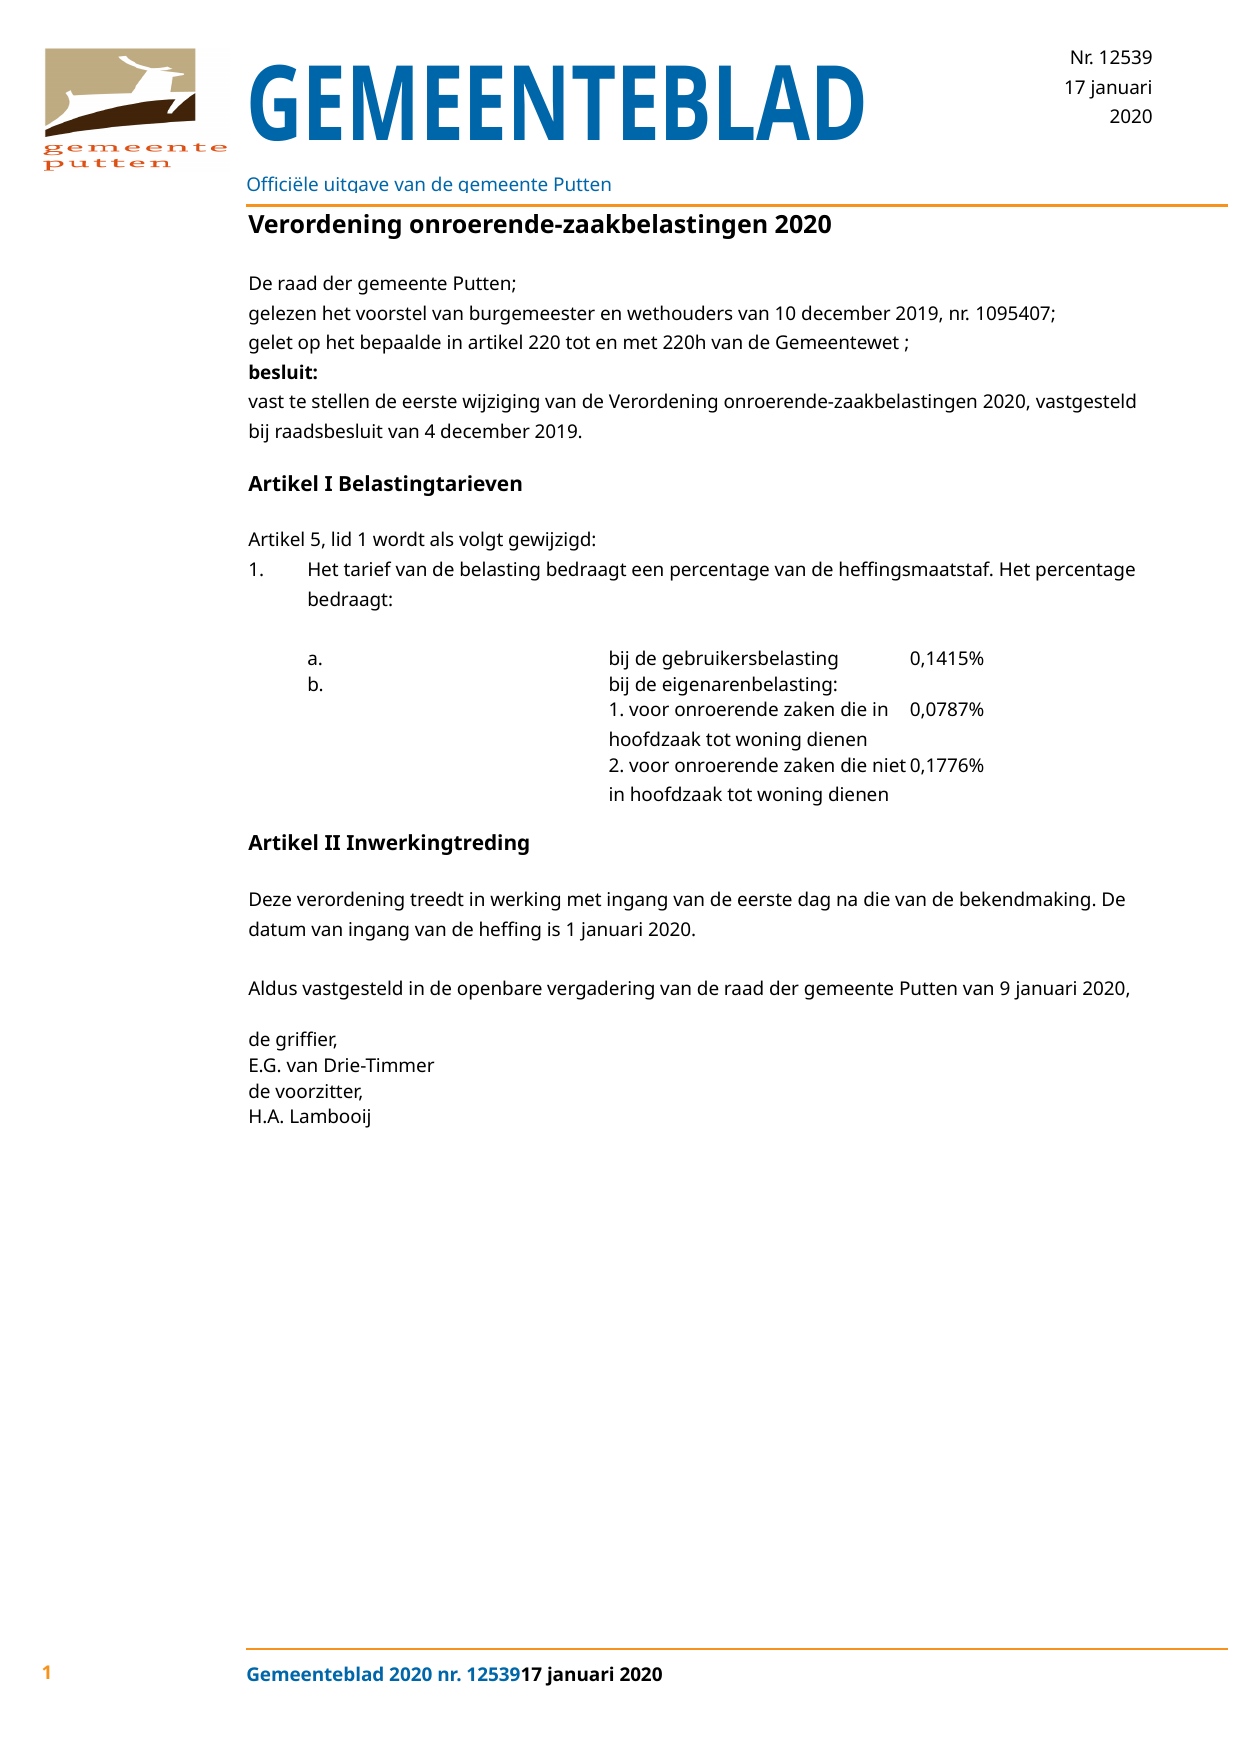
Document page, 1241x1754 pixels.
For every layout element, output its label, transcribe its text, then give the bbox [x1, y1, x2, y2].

table_cell 2. voor onroerende zaken die niet in hoofdzaak tot woning dienen [608, 752, 909, 807]
text Artikel I Belastingtarieven [248, 469, 1152, 497]
table_header a. [307, 645, 608, 671]
table_cell 0,1776% [910, 752, 1211, 807]
text vast te stellen de eerste wijziging van de Verordening onroerende-zaakbelastingen 2020, vastgesteld bij raadsbesluit van 4 december 2019. [248, 389, 1152, 444]
list Het tarief van de belasting bedraagt een percentage van de heffingsmaatstaf. Het percentage bedraagt: [248, 556, 1152, 612]
picture [41, 47, 231, 172]
table_cell b. [307, 671, 608, 697]
text Deze verordening treedt in werking met ingang van de eerste dag na die van de bekendmaking. De datum van ingang van de heffing is 1 januari 2020. [248, 886, 1152, 941]
table_header bij de gebruikersbelasting [608, 645, 909, 671]
table_cell 1. voor onroerende zaken die in hoofdzaak tot woning dienen [608, 697, 909, 752]
table_cell [307, 752, 608, 807]
text Artikel II Inwerkingtreding [248, 828, 1152, 857]
text Artikel 5, lid 1 wordt als volgt gewijzigd: [248, 527, 1152, 552]
table_header 0,1415% [910, 645, 1211, 671]
table_cell [307, 697, 608, 752]
text de voorzitter, [248, 1078, 1152, 1103]
text E.G. van Drie-Timmer [248, 1052, 1152, 1078]
text Aldus vastgesteld in de openbare vergadering van de raad der gemeente Putten van 9 januari 2020, [248, 975, 1152, 1001]
text gelet op het bepaalde in artikel 220 tot en met 220h van de Gemeentewet ; [248, 329, 1152, 355]
table_cell bij de eigenarenbelasting: [608, 671, 909, 697]
text besluit: [248, 359, 1152, 385]
text De raad der gemeente Putten; [248, 270, 1152, 296]
table_cell 0,0787% [910, 697, 1211, 752]
text H.A. Lambooij [248, 1103, 1152, 1129]
text de griffier, [248, 1026, 1152, 1052]
table_cell [910, 671, 1211, 697]
text gelezen het voorstel van burgemeester en wethouders van 10 december 2019, nr. 1095407; [248, 300, 1152, 326]
text Verordening onroerende-zaakbelastingen 2020 [248, 207, 1152, 241]
